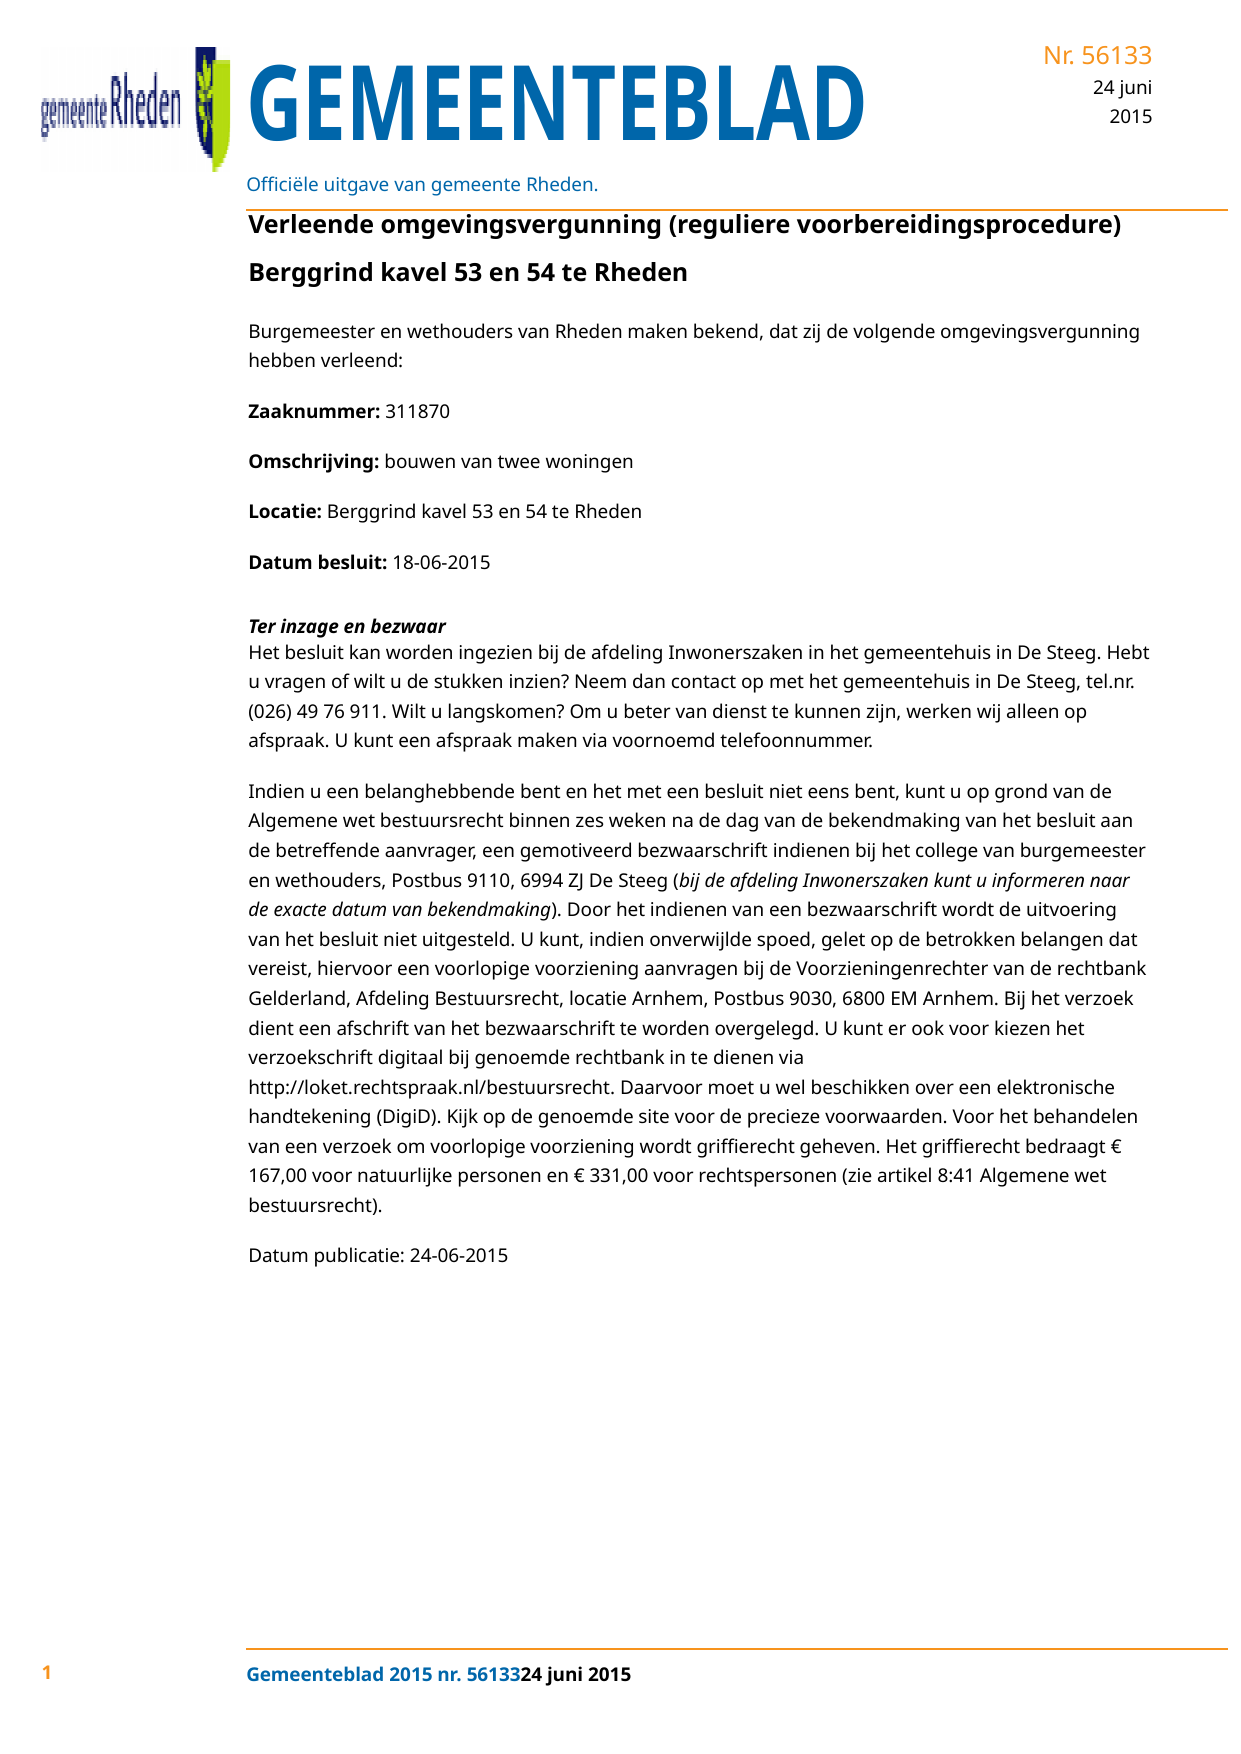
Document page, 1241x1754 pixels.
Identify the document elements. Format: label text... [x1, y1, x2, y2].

text Datum besluit: 18-06-2015 [248, 549, 1152, 575]
text Locatie: Berggrind kavel 53 en 54 te Rheden [248, 499, 1152, 524]
text Indien u een belanghebbende bent en het met een besluit niet eens bent, kunt u op grond van de Algemene wet bestuursrecht binnen zes weken na de dag van de bekendmaking van het besluit aan de betreffende aanvrager, een gemotiveerd bezwaarschrift indienen bij het college van burgemeester en wethouders, Postbus 9110, 6994 ZJ De Steeg (bij de afdeling Inwonerszaken kunt u informeren naar de exacte datum van bekendmaking). Door het indienen van een bezwaarschrift wordt de uitvoering van het besluit niet uitgesteld. U kunt, indien onverwijlde spoed, gelet op de betrokken belangen dat vereist, hiervoor een voorlopige voorziening aanvragen bij de Voorzieningenrechter van de rechtbank Gelderland, Afdeling Bestuursrecht, locatie Arnhem, Postbus 9030, 6800 EM Arnhem. Bij het verzoek dient een afschrift van het bezwaarschrift te worden overgelegd. U kunt er ook voor kiezen het verzoekschrift digitaal bij genoemde rechtbank in te dienen via http://loket.rechtspraak.nl/bestuursrecht. Daarvoor moet u wel beschikken over een elektronische handtekening (DigiD). Kijk op de genoemde site voor de precieze voorwaarden. Voor het behandelen van een verzoek om voorlopige voorziening wordt griffierecht geheven. Het griffierecht bedraagt € 167,00 voor natuurlijke personen en € 331,00 voor rechtspersonen (zie artikel 8:41 Algemene wet bestuursrecht). [248, 778, 1152, 1218]
text Burgemeester en wethouders van Rheden maken bekend, dat zij de volgende omgevingsvergunning hebben verleend: [248, 318, 1152, 373]
text Omschrijving: bouwen van twee woningen [248, 448, 1152, 474]
text Verleende omgevingsvergunning (reguliere voorbereidingsprocedure) Berggrind kavel 53 en 54 te Rheden [248, 211, 1152, 288]
text Datum publicatie: 24-06-2015 [248, 1243, 1152, 1268]
picture [41, 47, 231, 172]
text Ter inzage en bezwaar [248, 613, 1152, 639]
text Zaaknummer: 311870 [248, 398, 1152, 424]
text Het besluit kan worden ingezien bij de afdeling Inwonerszaken in het gemeentehuis in De Steeg. Hebt u vragen of wilt u de stukken inzien? Neem dan contact op met het gemeentehuis in De Steeg, tel.nr. (026) 49 76 911. Wilt u langskomen? Om u beter van dienst te kunnen zijn, werken wij alleen op afspraak. U kunt een afspraak maken via voornoemd telefoonnummer. [248, 639, 1152, 753]
